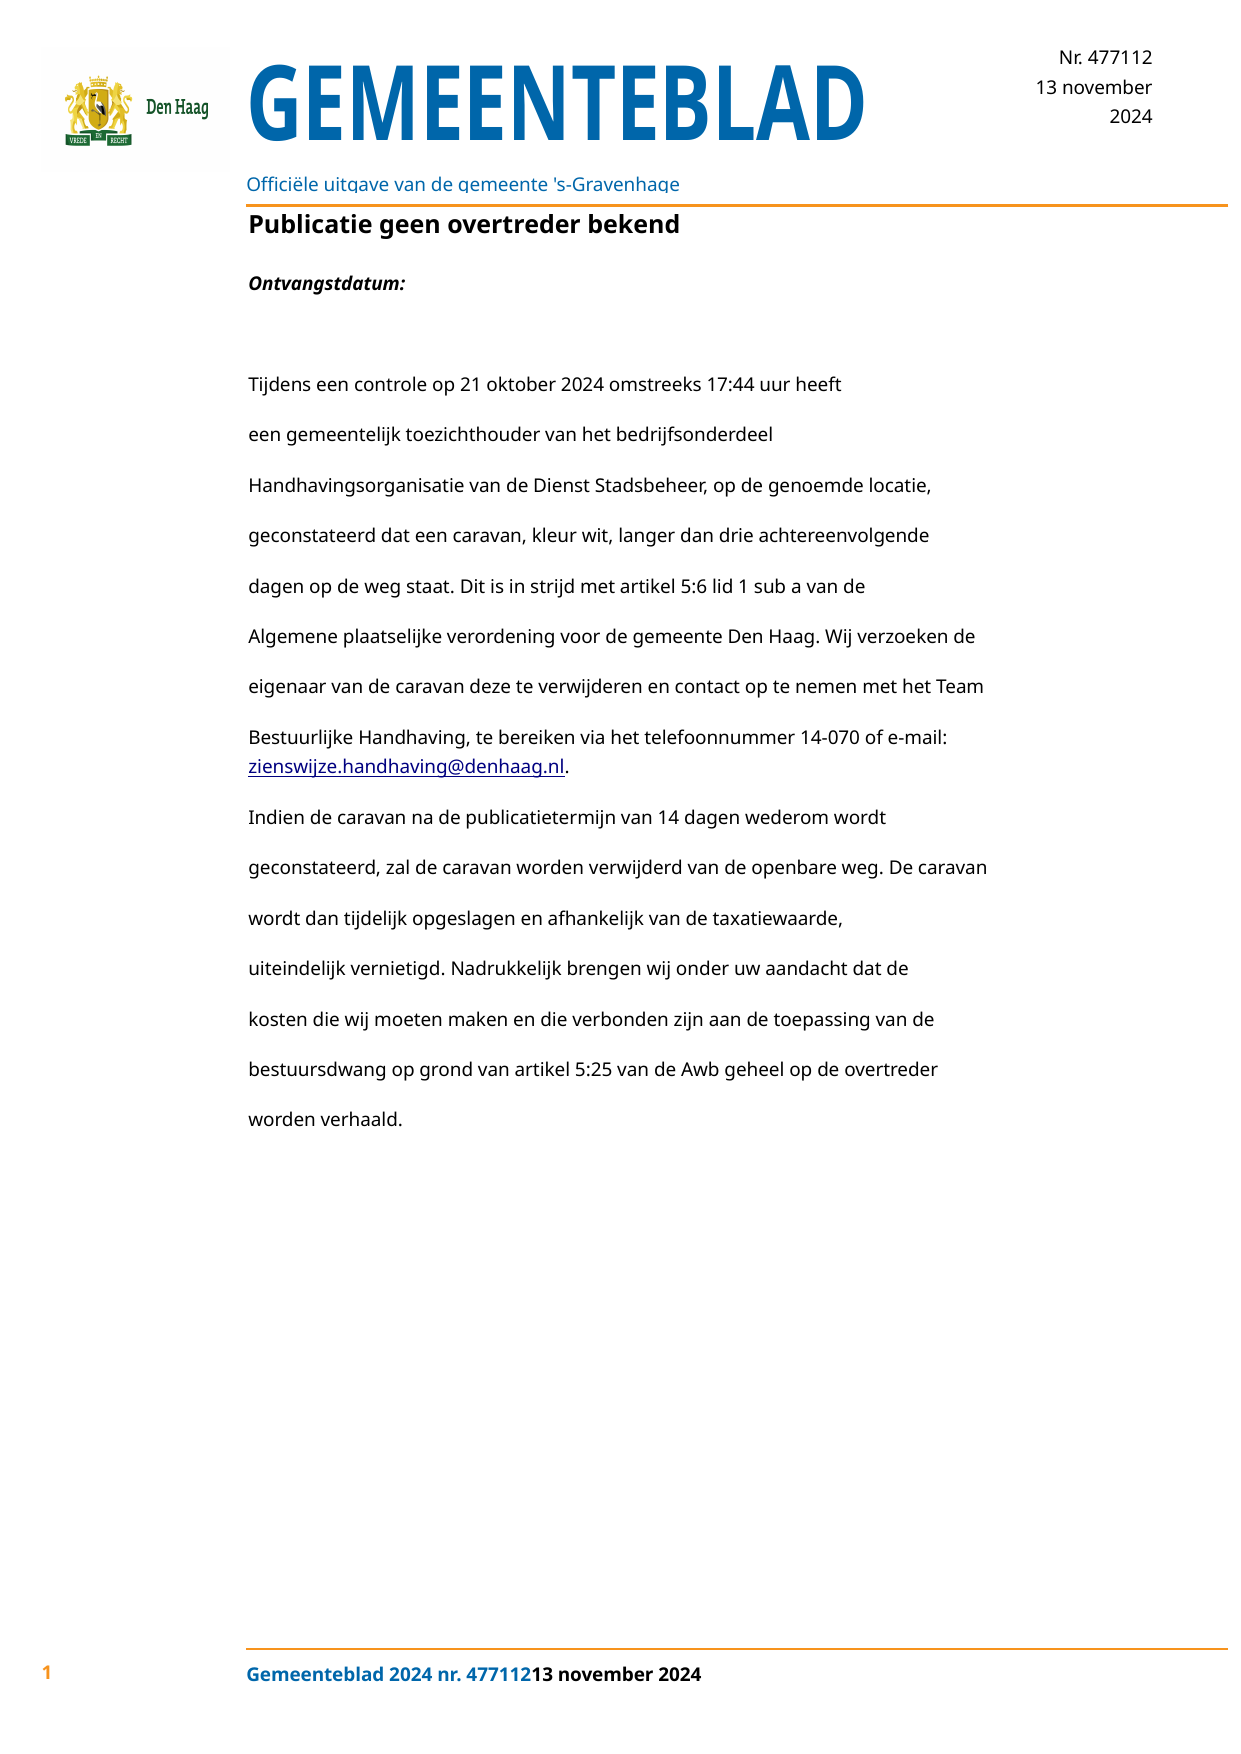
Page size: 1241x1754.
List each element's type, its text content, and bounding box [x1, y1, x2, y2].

text Algemene plaatselijke verordening voor de gemeente Den Haag. Wij verzoeken de [248, 623, 1152, 649]
text kosten die wij moeten maken en die verbonden zijn aan de toepassing van de [248, 1006, 1152, 1031]
text Tijdens een controle op 21 oktober 2024 omstreeks 17:44 uur heeft [248, 371, 1152, 397]
text een gemeentelijk toezichthouder van het bedrijfsonderdeel [248, 422, 1152, 447]
text wordt dan tijdelijk opgeslagen en afhankelijk van de taxatiewaarde, [248, 905, 1152, 931]
picture [41, 47, 231, 172]
text eigenaar van de caravan deze te verwijderen en contact op te nemen met het Team [248, 674, 1152, 699]
text Bestuurlijke Handhaving, te bereiken via het telefoonnummer 14-070 of e-mail: zienswijze.handhaving@denhaag.nl. [248, 724, 1152, 779]
text Publicatie geen overtreder bekend [248, 207, 1152, 241]
text Indien de caravan na de publicatietermijn van 14 dagen wederom wordt [248, 804, 1152, 830]
text Ontvangstdatum: [248, 270, 1152, 296]
text geconstateerd dat een caravan, kleur wit, langer dan drie achtereenvolgende [248, 522, 1152, 548]
text Handhavingsorganisatie van de Dienst Stadsbeheer, op de genoemde locatie, [248, 472, 1152, 498]
text bestuursdwang op grond van artikel 5:25 van de Awb geheel op de overtreder [248, 1056, 1152, 1082]
text worden verhaald. [248, 1107, 1152, 1132]
text uiteindelijk vernietigd. Nadrukkelijk brengen wij onder uw aandacht dat de [248, 955, 1152, 981]
text dagen op de weg staat. Dit is in strijd met artikel 5:6 lid 1 sub a van de [248, 573, 1152, 598]
text geconstateerd, zal de caravan worden verwijderd van de openbare weg. De caravan [248, 854, 1152, 880]
